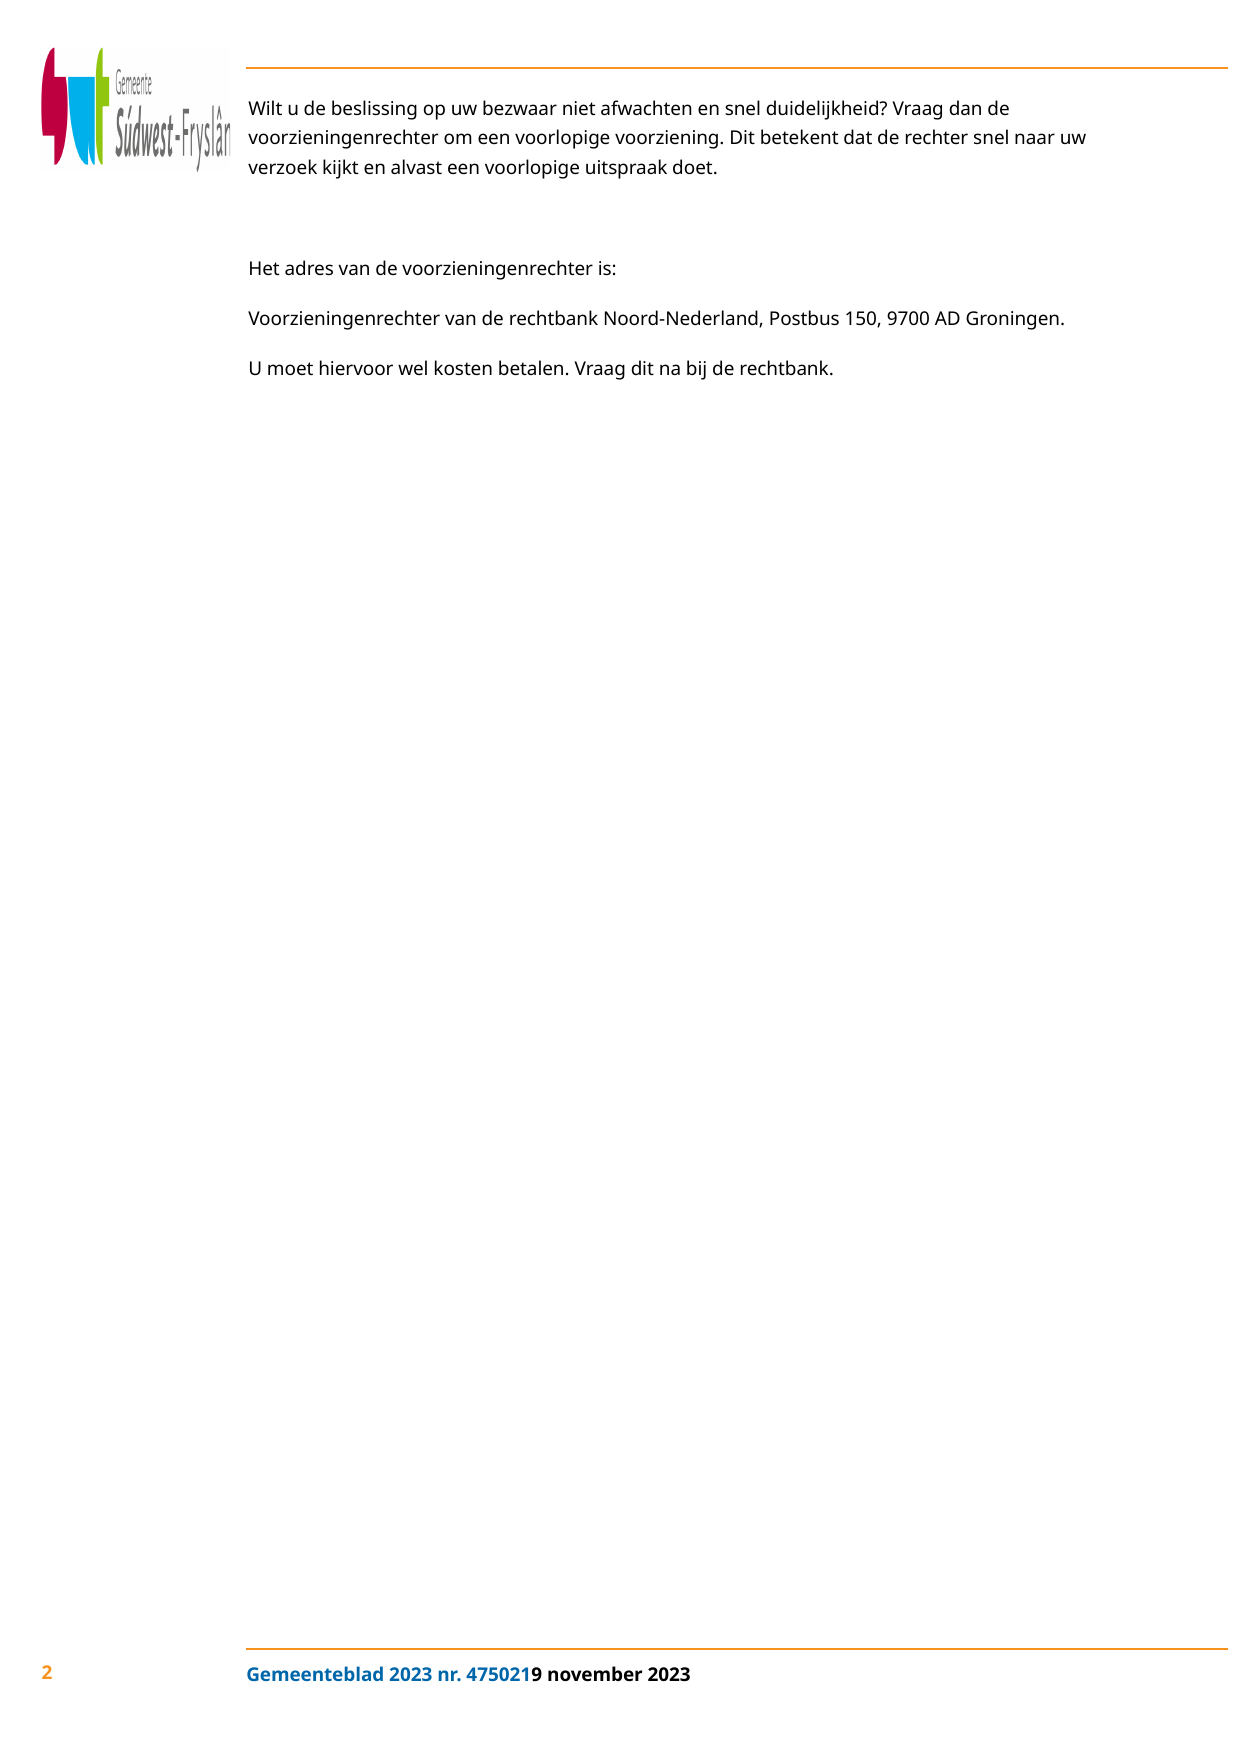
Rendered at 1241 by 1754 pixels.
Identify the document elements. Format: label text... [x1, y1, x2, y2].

text Voorzieningenrechter van de rechtbank Noord-Nederland, Postbus 150, 9700 AD Groningen. [248, 305, 1152, 331]
text Wilt u de beslissing op uw bezwaar niet afwachten en snel duidelijkheid? Vraag dan de voorzieningenrechter om een voorlopige voorziening. Dit betekent dat de rechter snel naar uw verzoek kijkt en alvast een voorlopige uitspraak doet. [248, 95, 1152, 180]
text Het adres van de voorzieningenrechter is: [248, 255, 1152, 281]
picture [41, 47, 231, 172]
text U moet hiervoor wel kosten betalen. Vraag dit na bij de rechtbank. [248, 356, 1152, 381]
